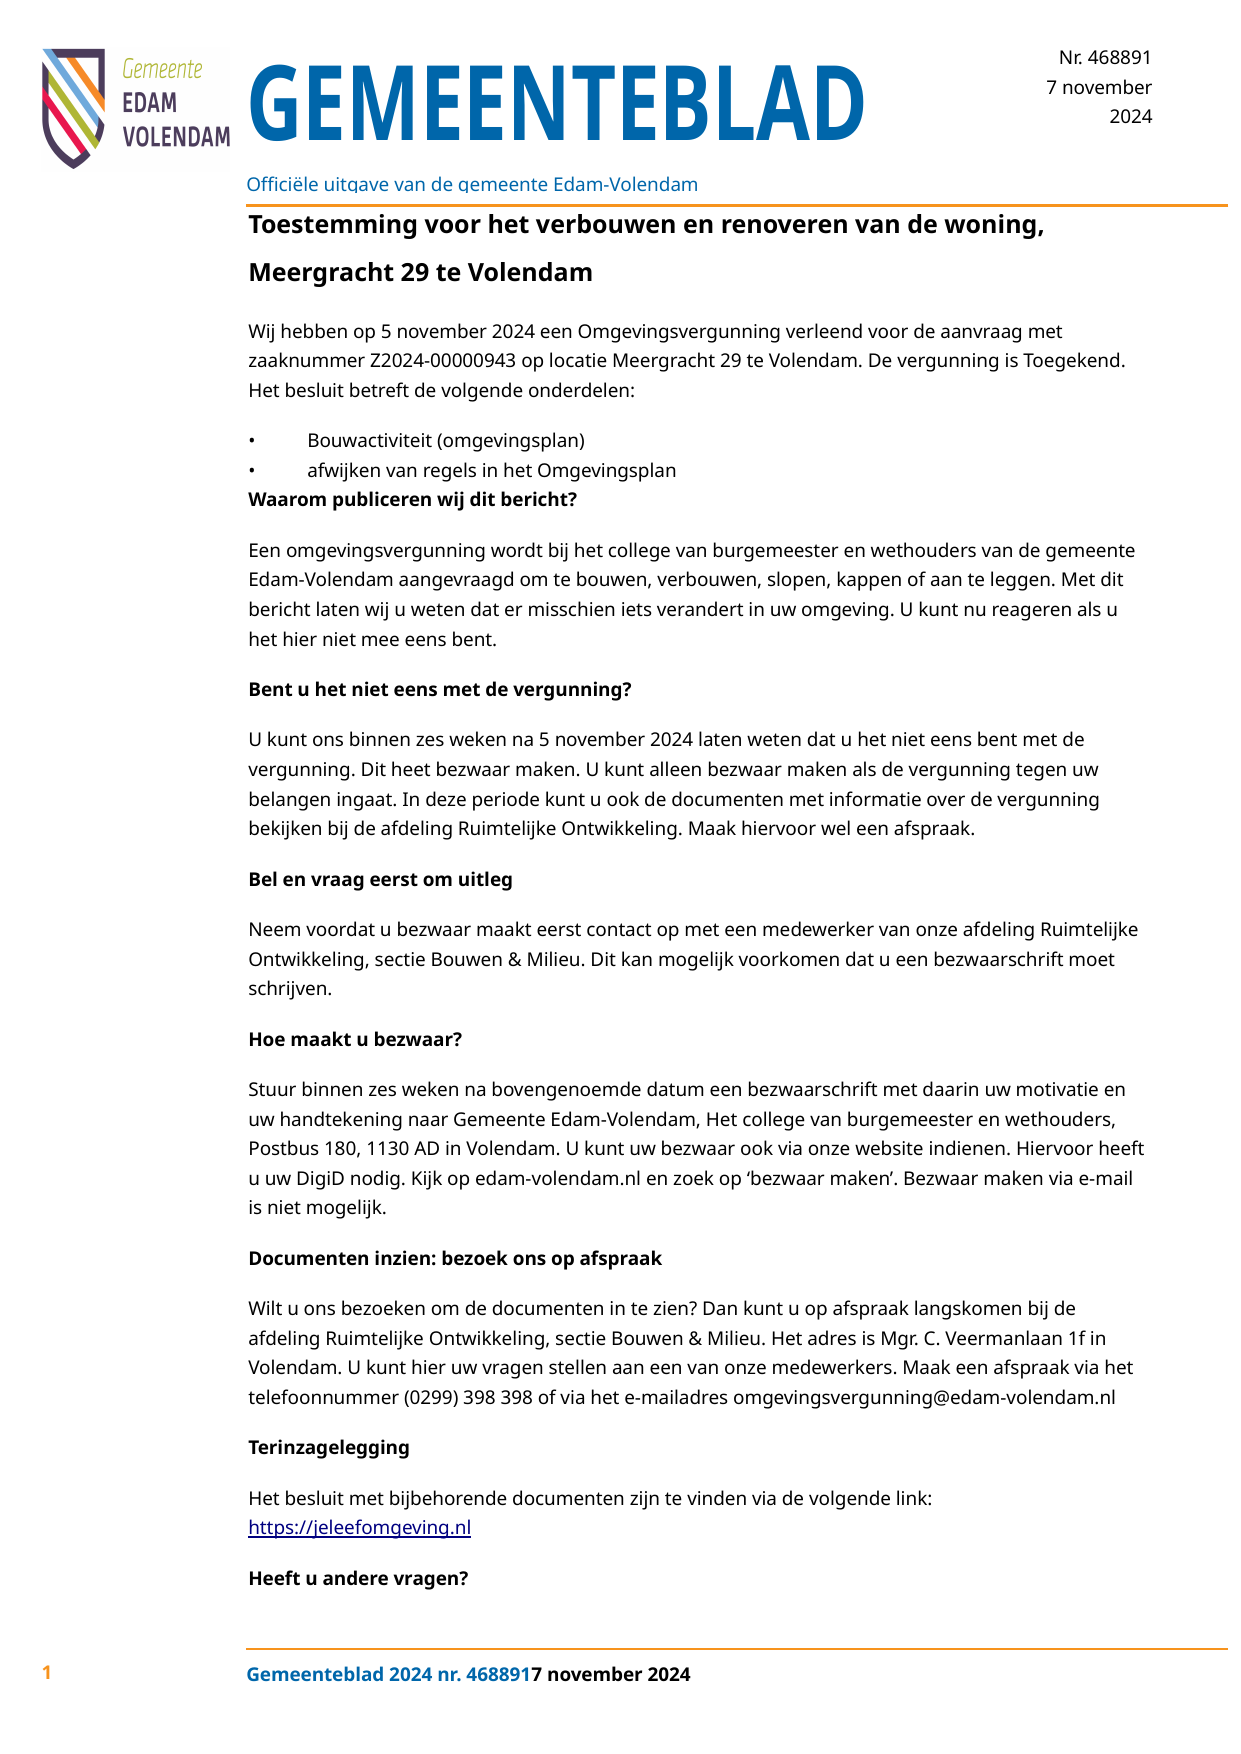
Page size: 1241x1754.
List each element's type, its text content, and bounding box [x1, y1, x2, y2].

text Hoe maakt u bezwaar? [248, 1026, 1152, 1052]
text Neem voordat u bezwaar maakt eerst contact op met een medewerker van onze afdeling Ruimtelijke Ontwikkeling, sectie Bouwen & Milieu. Dit kan mogelijk voorkomen dat u een bezwaarschrift moet schrijven. [248, 916, 1152, 1001]
list Bouwactiviteit (omgevingsplan) [248, 427, 1152, 453]
list afwijken van regels in het Omgevingsplan [248, 457, 1152, 483]
text Bent u het niet eens met de vergunning? [248, 676, 1152, 702]
text Heeft u andere vragen? [248, 1565, 1152, 1591]
text Waarom publiceren wij dit bericht? [248, 487, 1152, 512]
picture [41, 47, 231, 172]
text Terinzagelegging [248, 1434, 1152, 1460]
text Toestemming voor het verbouwen en renoveren van de woning, Meergracht 29 te Volendam [248, 207, 1152, 288]
text U kunt ons binnen zes weken na 5 november 2024 laten weten dat u het niet eens bent met de vergunning. Dit heet bezwaar maken. U kunt alleen bezwaar maken als de vergunning tegen uw belangen ingaat. In deze periode kunt u ook de documenten met informatie over de vergunning bekijken bij de afdeling Ruimtelijke Ontwikkeling. Maak hiervoor wel een afspraak. [248, 727, 1152, 841]
text Bel en vraag eerst om uitleg [248, 866, 1152, 892]
text Een omgevingsvergunning wordt bij het college van burgemeester en wethouders van de gemeente Edam-Volendam aangevraagd om te bouwen, verbouwen, slopen, kappen of aan te leggen. Met dit bericht laten wij u weten dat er misschien iets verandert in uw omgeving. U kunt nu reageren als u het hier niet mee eens bent. [248, 537, 1152, 652]
text Het besluit met bijbehorende documenten zijn te vinden via de volgende link: https://jeleefomgeving.nl [248, 1485, 1152, 1540]
text Wij hebben op 5 november 2024 een Omgevingsvergunning verleend voor de aanvraag met zaaknummer Z2024-00000943 op locatie Meergracht 29 te Volendam. De vergunning is Toegekend. Het besluit betreft de volgende onderdelen: [248, 318, 1152, 403]
text Stuur binnen zes weken na bovengenoemde datum een bezwaarschrift met daarin uw motivatie en uw handtekening naar Gemeente Edam-Volendam, Het college van burgemeester en wethouders, Postbus 180, 1130 AD in Volendam. U kunt uw bezwaar ook via onze website indienen. Hiervoor heeft u uw DigiD nodig. Kijk op edam-volendam.nl en zoek op ‘bezwaar maken’. Bezwaar maken via e-mail is niet mogelijk. [248, 1076, 1152, 1220]
text Wilt u ons bezoeken om de documenten in te zien? Dan kunt u op afspraak langskomen bij de afdeling Ruimtelijke Ontwikkeling, sectie Bouwen & Milieu. Het adres is Mgr. C. Veermanlaan 1f in Volendam. U kunt hier uw vragen stellen aan een van onze medewerkers. Maak een afspraak via het telefoonnummer (0299) 398 398 of via het e-mailadres omgevingsvergunning@edam-volendam.nl [248, 1295, 1152, 1410]
text Documenten inzien: bezoek ons op afspraak [248, 1245, 1152, 1271]
